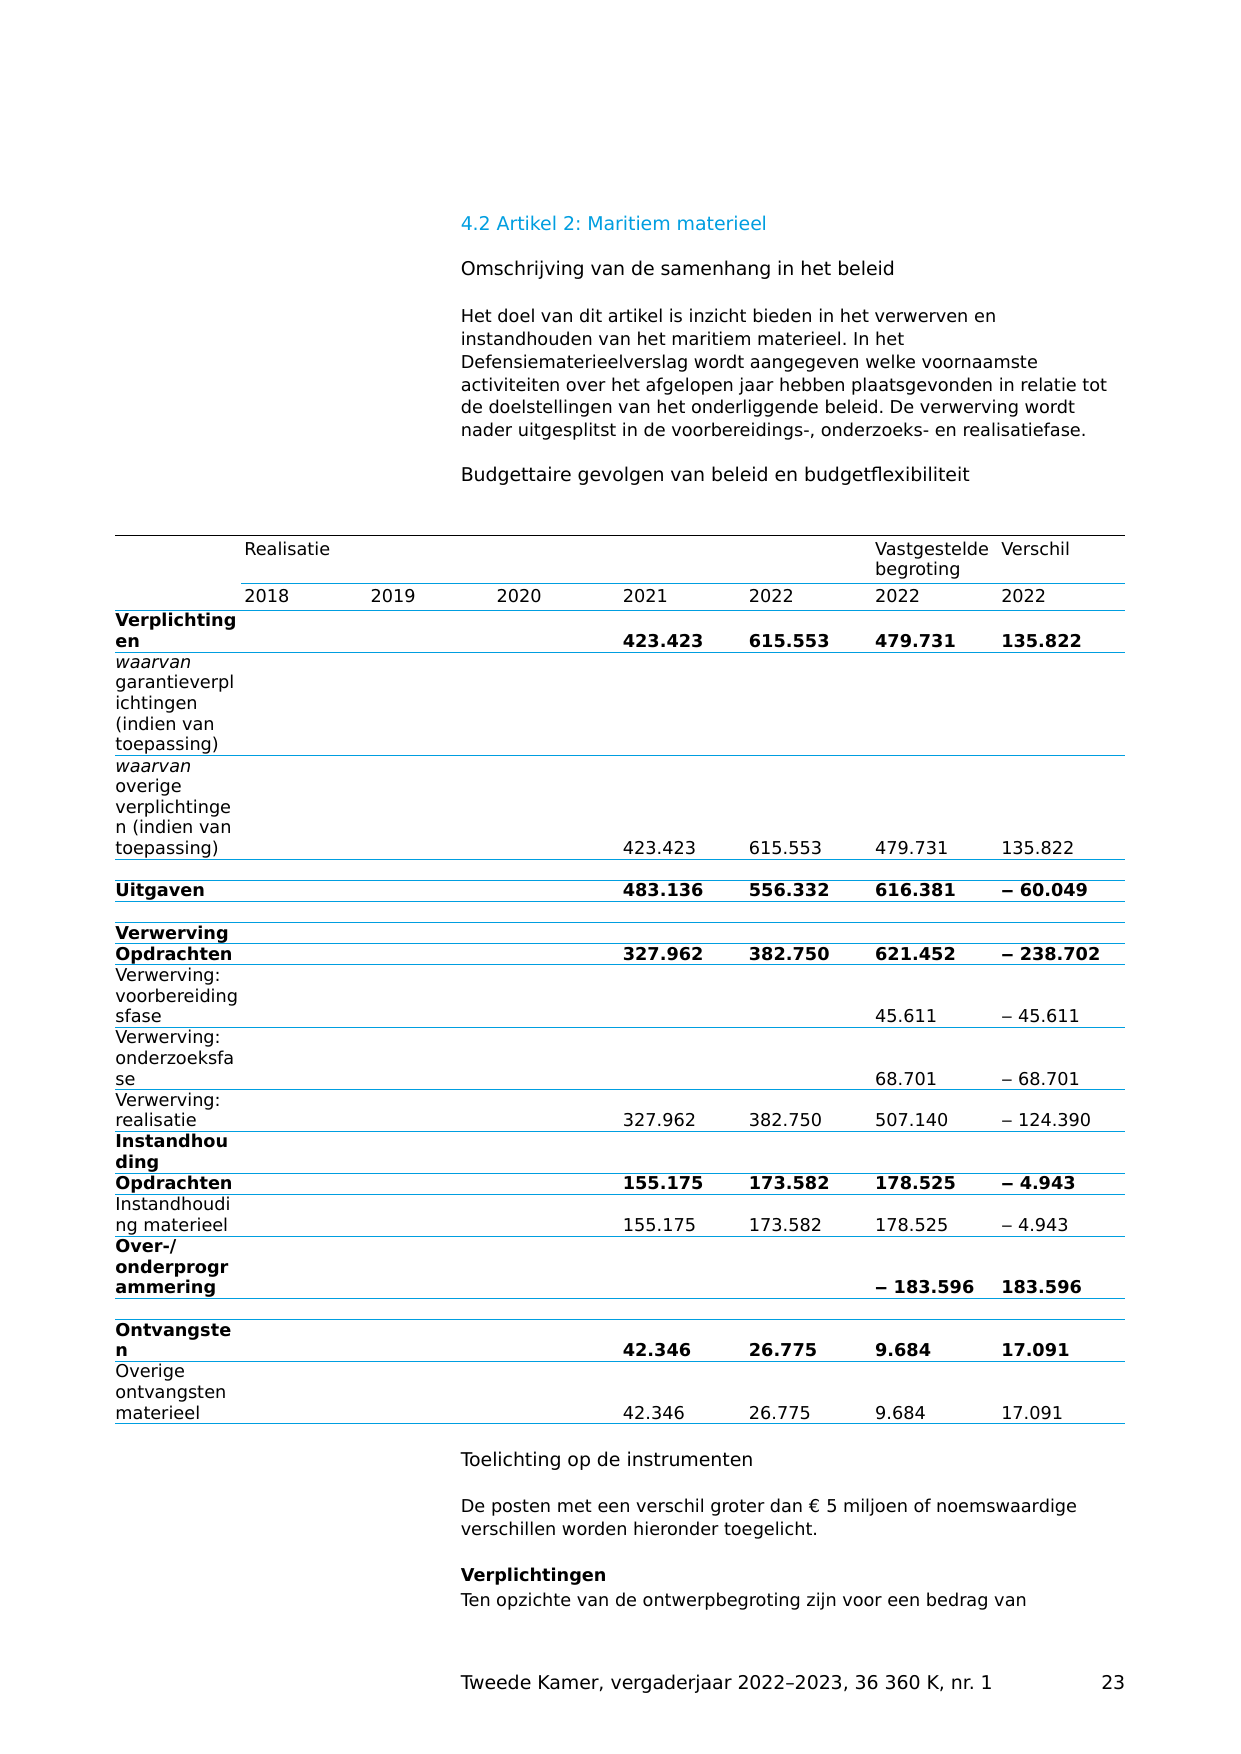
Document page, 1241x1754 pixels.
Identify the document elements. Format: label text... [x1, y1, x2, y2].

table_cell [998, 902, 1125, 922]
table_cell [368, 1237, 493, 1298]
table_cell 2022 [746, 584, 872, 609]
table_cell 173.582 [746, 1195, 872, 1236]
table_cell Uitgaven [115, 881, 241, 901]
table_cell [494, 756, 620, 859]
table_cell Verwerving: onderzoeksfase [115, 1028, 241, 1089]
table_cell [241, 611, 367, 651]
table_cell 9.684 [872, 1320, 998, 1361]
table_cell 2022 [998, 584, 1125, 609]
table_cell [872, 923, 998, 943]
table_cell 2022 [872, 584, 998, 609]
table_cell Opdrachten [115, 944, 241, 964]
table_cell 2021 [620, 584, 746, 609]
table_cell [746, 1237, 872, 1298]
table_cell [494, 923, 620, 943]
table_cell ‒ 68.701 [998, 1028, 1125, 1089]
table_cell 68.701 [872, 1028, 998, 1089]
table_cell [368, 611, 493, 651]
table_cell [494, 944, 620, 964]
table_cell 135.822 [998, 756, 1125, 859]
table_cell [241, 1195, 367, 1236]
table_cell [746, 653, 872, 755]
table_cell [872, 902, 998, 922]
table_cell [620, 923, 746, 943]
table_cell [241, 881, 367, 901]
table_cell 26.775 [746, 1320, 872, 1361]
table_cell [872, 860, 998, 880]
table_cell [241, 1090, 367, 1131]
table_cell [368, 1174, 493, 1194]
table_cell Opdrachten [115, 1174, 241, 1194]
table_cell 173.582 [746, 1174, 872, 1194]
table_cell [241, 1028, 367, 1089]
table_cell 17.091 [998, 1320, 1125, 1361]
table_cell [494, 1195, 620, 1236]
table_cell ‒ 4.943 [998, 1174, 1125, 1194]
table_cell [241, 1362, 367, 1423]
table_cell 9.684 [872, 1362, 998, 1423]
table_cell [368, 1362, 493, 1423]
table_cell [115, 860, 241, 880]
table_cell 155.175 [620, 1195, 746, 1236]
table_cell [998, 653, 1125, 755]
table_cell [368, 756, 493, 859]
table_cell [998, 1132, 1125, 1173]
table_cell Vastgestelde begroting [872, 536, 998, 583]
table_cell [746, 965, 872, 1027]
table_cell ‒ 238.702 [998, 944, 1125, 964]
table_cell Instandhouding materieel [115, 1195, 241, 1236]
table_cell 26.775 [746, 1362, 872, 1423]
table_cell [494, 965, 620, 1027]
table_cell [241, 944, 367, 964]
table_cell [368, 1299, 493, 1319]
table_cell [620, 965, 746, 1027]
table_cell 423.423 [620, 756, 746, 859]
table_cell [368, 653, 493, 755]
table_cell [494, 1174, 620, 1194]
table_cell Ontvangsten [115, 1320, 241, 1361]
table_cell [494, 1090, 620, 1131]
table_cell [620, 1237, 746, 1298]
table_cell [494, 860, 620, 880]
table_cell 615.553 [746, 611, 872, 651]
table_cell 616.381 [872, 881, 998, 901]
table_cell [620, 860, 746, 880]
table_cell [241, 1320, 367, 1361]
table_cell 483.136 [620, 881, 746, 901]
table_cell 382.750 [746, 1090, 872, 1131]
table_cell [494, 881, 620, 901]
table_cell [998, 1299, 1125, 1319]
table_cell Verschil [998, 536, 1125, 583]
table_cell [241, 1132, 367, 1173]
table_cell 382.750 [746, 944, 872, 964]
table_cell 42.346 [620, 1362, 746, 1423]
table_cell [872, 1132, 998, 1173]
title Toelichting op de instrumenten [461, 1449, 1125, 1471]
table_cell [115, 902, 241, 922]
table_cell [872, 1299, 998, 1319]
table_cell [494, 1320, 620, 1361]
table_cell 42.346 [620, 1320, 746, 1361]
table_cell [746, 860, 872, 880]
table_cell [494, 1028, 620, 1089]
table_cell ‒ 124.390 [998, 1090, 1125, 1131]
table_cell 621.452 [872, 944, 998, 964]
table_cell [998, 923, 1125, 943]
table_cell Overige ontvangsten materieel [115, 1362, 241, 1423]
table_cell [368, 944, 493, 964]
table_cell 615.553 [746, 756, 872, 859]
table_cell [746, 1028, 872, 1089]
table_cell [746, 923, 872, 943]
table_cell ‒ 45.611 [998, 965, 1125, 1027]
table_cell [115, 536, 241, 609]
table_cell ‒ 60.049 [998, 881, 1125, 901]
table_cell 327.962 [620, 944, 746, 964]
table_header Tabel 6 Budgettaire gevolgen van beleidsartikel 2 (bedragen x € 1.000) [115, 510, 1125, 535]
table_cell [368, 1132, 493, 1173]
table_cell [241, 902, 367, 922]
table_cell [494, 611, 620, 651]
table_cell [494, 1362, 620, 1423]
table_cell 183.596 [998, 1237, 1125, 1298]
table_cell [494, 653, 620, 755]
table_cell [368, 902, 493, 922]
table_cell Over-/ onderprogrammering [115, 1237, 241, 1298]
table_cell [368, 1028, 493, 1089]
table_cell Verplichtingen [115, 611, 241, 651]
table_cell [494, 1237, 620, 1298]
table_cell 327.962 [620, 1090, 746, 1131]
table_cell [241, 965, 367, 1027]
table_cell 2019 [368, 584, 493, 609]
table_cell [241, 1174, 367, 1194]
text Het doel van dit artikel is inzicht bieden in het verwerven en instandhouden van het maritiem materieel. In het Defensiematerieelverslag wordt aangegeven welke voornaamste activiteiten over het afgelopen jaar hebben plaatsgevonden in relatie tot de doelstellingen van het onderliggende beleid. De verwerving wordt nader uitgesplitst in de voorbereidings-, onderzoeks- en realisatiefase. [461, 304, 1125, 441]
title Omschrijving van de samenhang in het beleid [461, 258, 1125, 280]
table_cell [241, 860, 367, 880]
table_cell [746, 902, 872, 922]
table_cell [620, 902, 746, 922]
table_cell [746, 1299, 872, 1319]
text De posten met een verschil groter dan € 5 miljoen of noemswaardige verschillen worden hieronder toegelicht. [461, 1494, 1125, 1540]
table_cell 178.525 [872, 1174, 998, 1194]
table_cell [620, 1299, 746, 1319]
table_cell [620, 653, 746, 755]
table_cell waarvan overige verplichtingen (indien van toepassing) [115, 756, 241, 859]
table_cell [115, 1299, 241, 1319]
table_cell [368, 1090, 493, 1131]
table_cell 479.731 [872, 756, 998, 859]
table_cell Realisatie [241, 536, 872, 583]
table_cell ‒ 4.943 [998, 1195, 1125, 1236]
table_cell [998, 860, 1125, 880]
table_cell Verwerving: realisatie [115, 1090, 241, 1131]
table_cell waarvan garantieverplichtingen (indien van toepassing) [115, 653, 241, 755]
table_cell 155.175 [620, 1174, 746, 1194]
table_cell [494, 1132, 620, 1173]
title Budgettaire gevolgen van beleid en budgetflexibiliteit [461, 464, 1125, 486]
table_cell [494, 1299, 620, 1319]
table_cell 2018 [241, 584, 367, 609]
table_cell [620, 1132, 746, 1173]
table_cell 507.140 [872, 1090, 998, 1131]
table_cell [368, 860, 493, 880]
table_cell [368, 1320, 493, 1361]
text Verplichtingen [461, 1563, 1125, 1586]
table_cell [368, 923, 493, 943]
table_cell 135.822 [998, 611, 1125, 651]
table_cell [241, 1299, 367, 1319]
table_cell [368, 965, 493, 1027]
table_cell Instandhouding [115, 1132, 241, 1173]
table_cell Verwerving: voorbereidingsfase [115, 965, 241, 1027]
table_cell [241, 756, 367, 859]
table_cell 45.611 [872, 965, 998, 1027]
table_cell [620, 1028, 746, 1089]
title 4.2 Artikel 2: Maritiem materieel [461, 213, 1125, 235]
table_cell 423.423 [620, 611, 746, 651]
table_cell [368, 881, 493, 901]
table_cell 178.525 [872, 1195, 998, 1236]
table_cell 479.731 [872, 611, 998, 651]
table_cell [872, 653, 998, 755]
table_cell ‒ 183.596 [872, 1237, 998, 1298]
table_cell [241, 653, 367, 755]
table_cell [746, 1132, 872, 1173]
table_cell [494, 902, 620, 922]
text Ten opzichte van de ontwerpbegroting zijn voor een bedrag van [461, 1588, 1125, 1611]
table_cell [241, 1237, 367, 1298]
table_cell 2020 [494, 584, 620, 609]
table_cell [368, 1195, 493, 1236]
table_cell 17.091 [998, 1362, 1125, 1423]
table_cell [241, 923, 367, 943]
table_cell Verwerving [115, 923, 241, 943]
table_cell 556.332 [746, 881, 872, 901]
